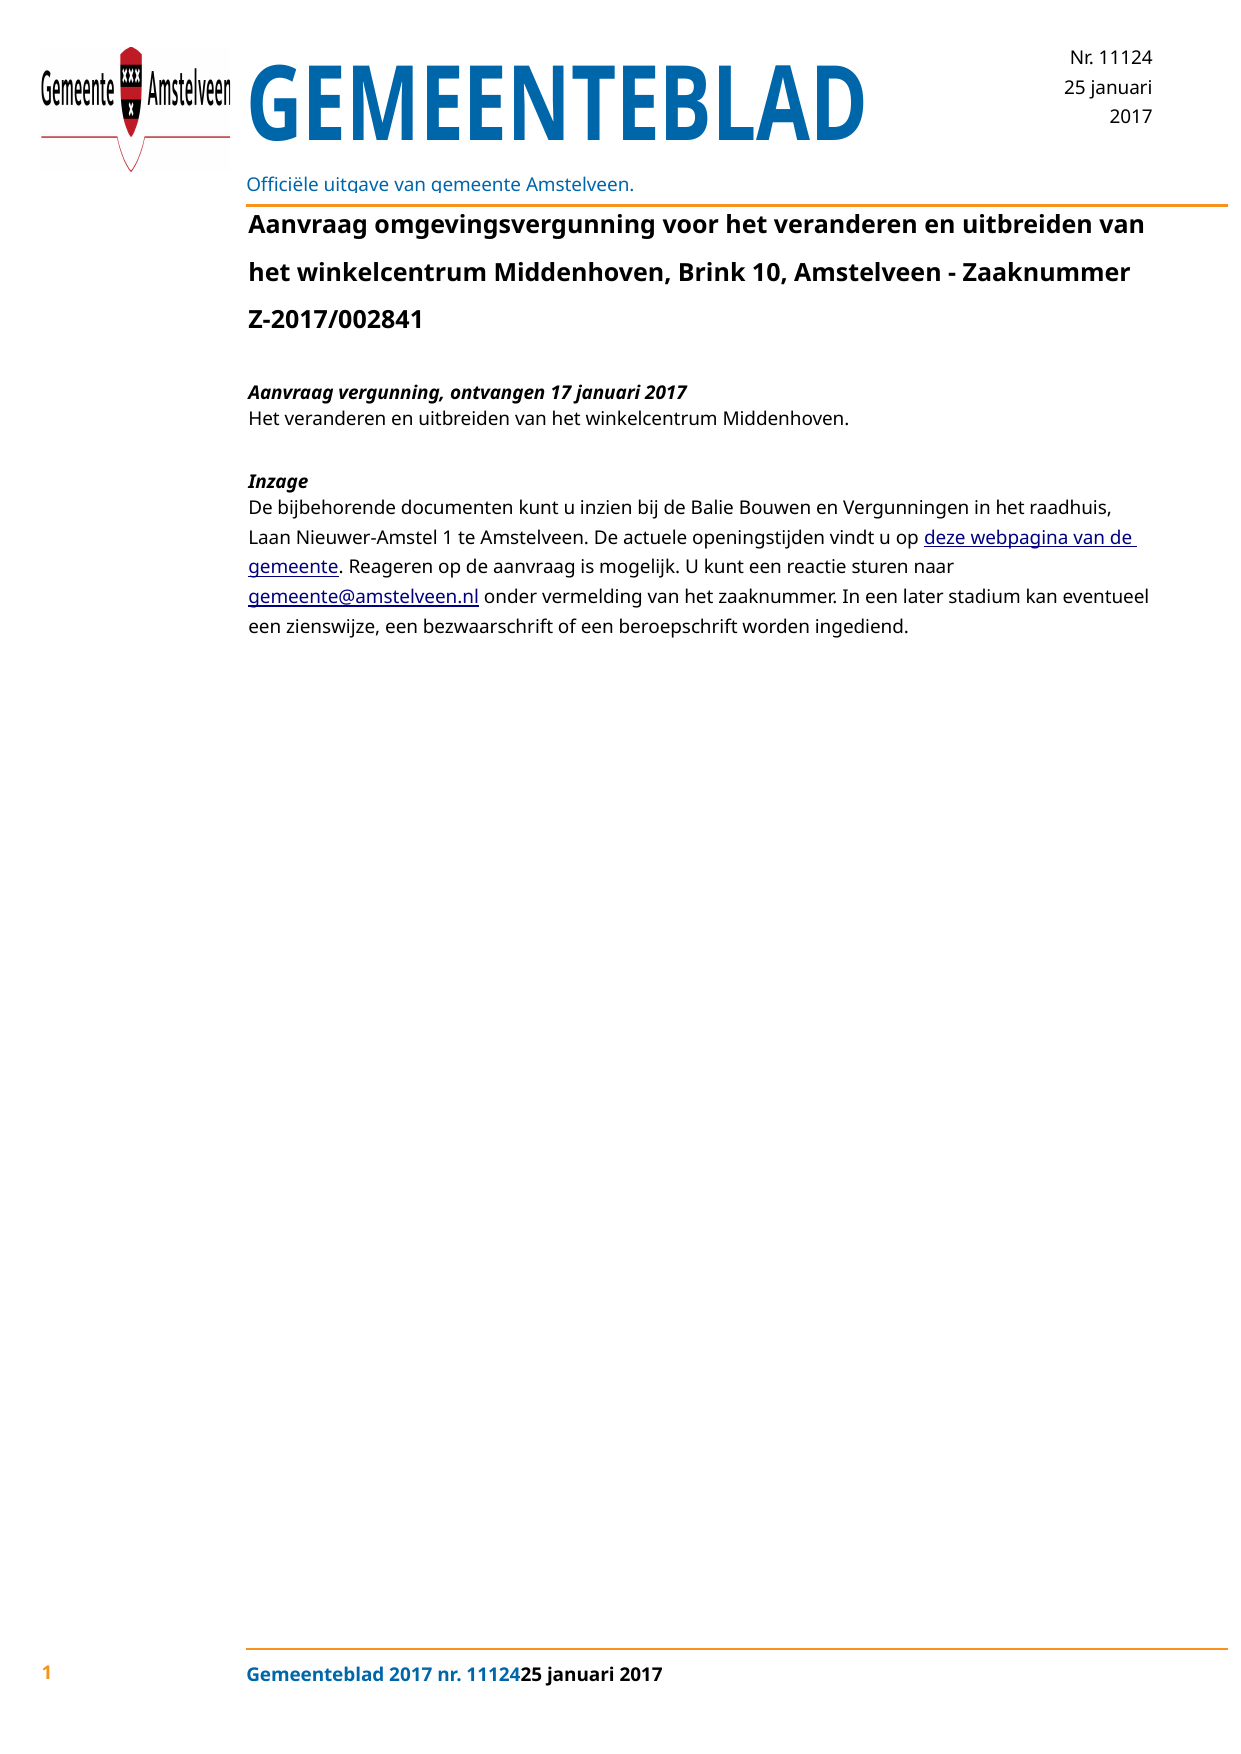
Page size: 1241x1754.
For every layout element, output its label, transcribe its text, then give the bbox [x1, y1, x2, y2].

text Aanvraag vergunning, ontvangen 17 januari 2017 [248, 379, 1152, 405]
text Het veranderen en uitbreiden van het winkelcentrum Middenhoven. [248, 405, 1152, 431]
text De bijbehorende documenten kunt u inzien bij de Balie Bouwen en Vergunningen in het raadhuis, Laan Nieuwer-Amstel 1 te Amstelveen. De actuele openingstijden vindt u op deze webpagina van de gemeente. Reageren op de aanvraag is mogelijk. U kunt een reactie sturen naar gemeente@amstelveen.nl onder vermelding van het zaaknummer. In een later stadium kan eventueel een zienswijze, een bezwaarschrift of een beroepschrift worden ingediend. [248, 494, 1152, 638]
text Inzage [248, 469, 1152, 494]
text Aanvraag omgevingsvergunning voor het veranderen en uitbreiden van het winkelcentrum Middenhoven, Brink 10, Amstelveen - Zaaknummer Z-2017/002841 [248, 207, 1152, 336]
picture [41, 47, 231, 172]
